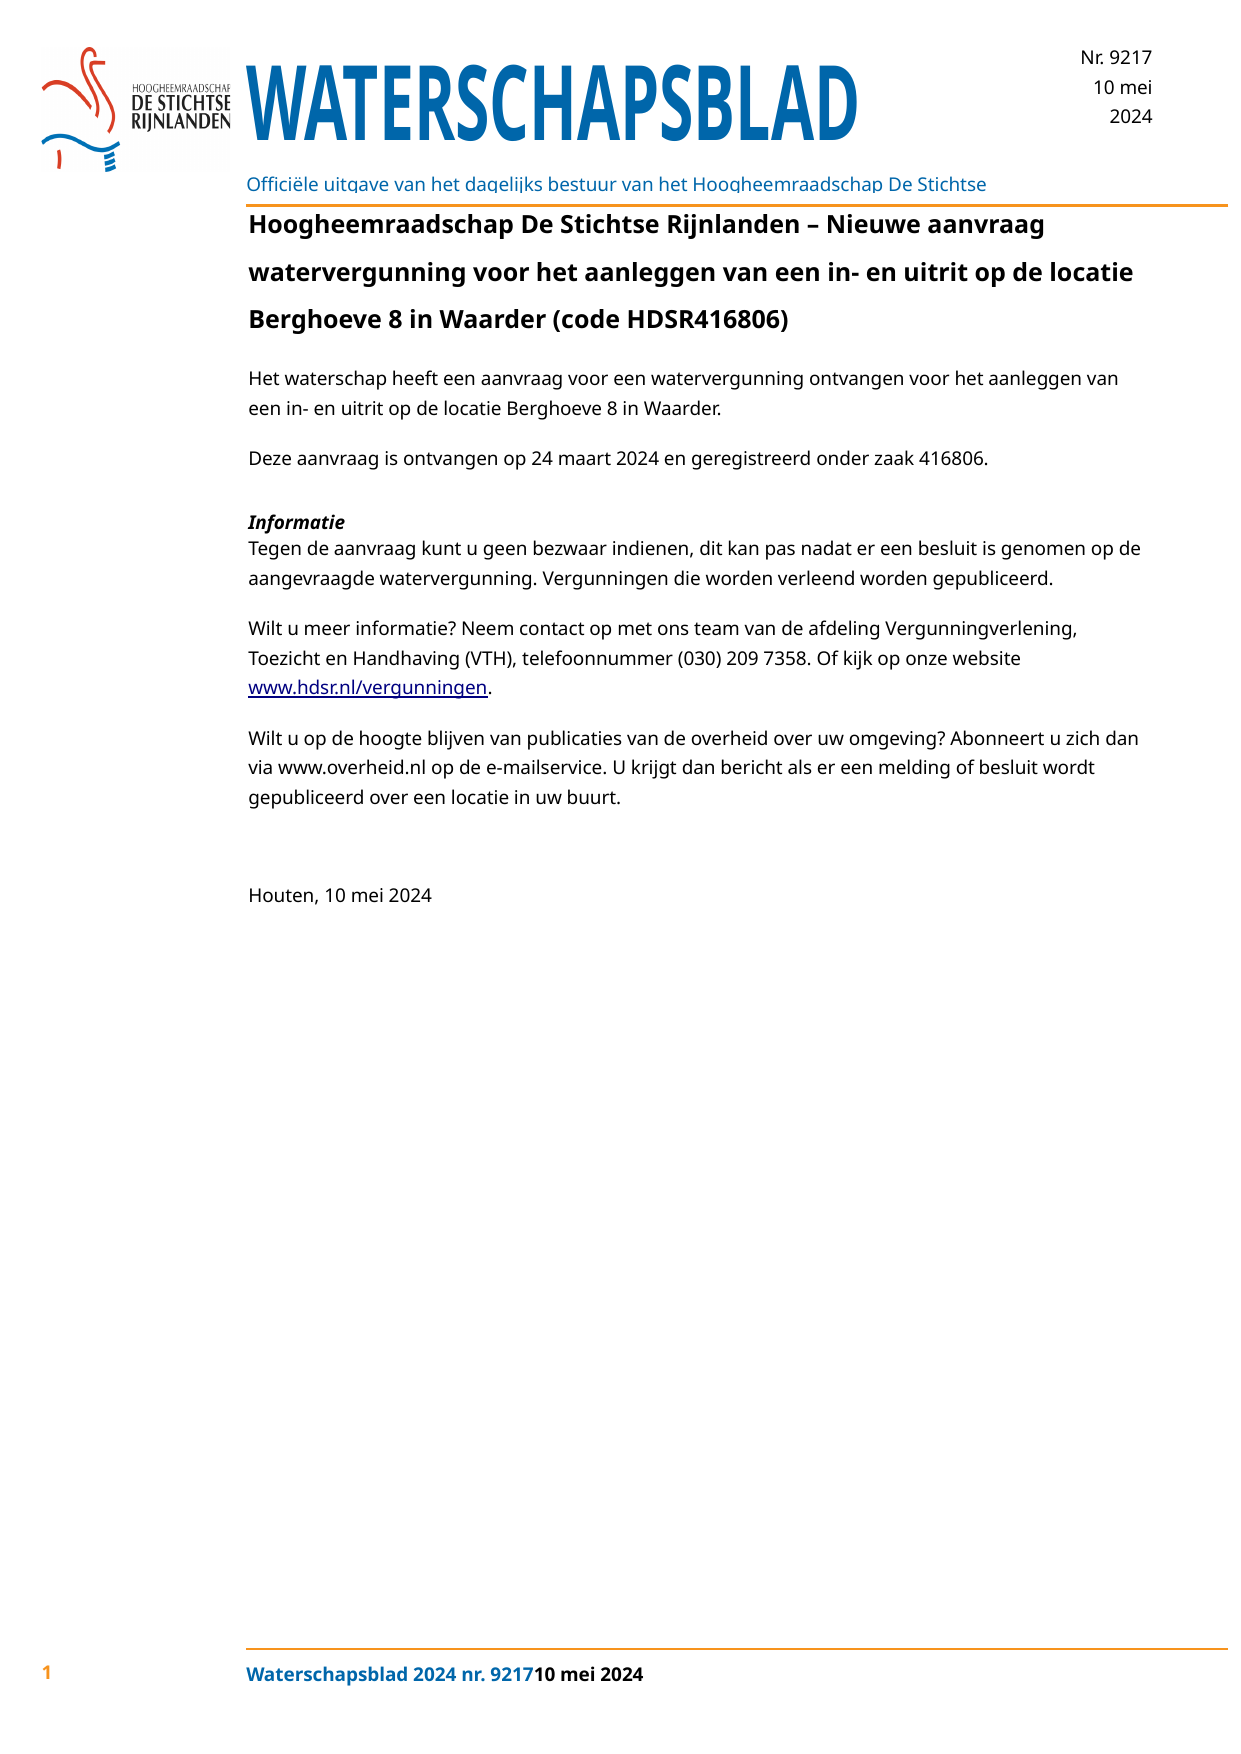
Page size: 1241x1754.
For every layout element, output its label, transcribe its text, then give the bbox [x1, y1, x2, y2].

text Informatie [248, 509, 1152, 535]
text Tegen de aanvraag kunt u geen bezwaar indienen, dit kan pas nadat er een besluit is genomen op de aangevraagde watervergunning. Vergunningen die worden verleend worden gepubliceerd. [248, 535, 1152, 591]
text Deze aanvraag is ontvangen op 24 maart 2024 en geregistreerd onder zaak 416806. [248, 446, 1152, 471]
text Houten, 10 mei 2024 [248, 882, 1152, 908]
text Wilt u op de hoogte blijven van publicaties van de overheid over uw omgeving? Abonneert u zich dan via www.overheid.nl op de e-mailservice. U krijgt dan bericht als er een melding of besluit wordt gepubliceerd over een locatie in uw buurt. [248, 725, 1152, 810]
text Wilt u meer informatie? Neem contact op met ons team van de afdeling Vergunningverlening, Toezicht en Handhaving (VTH), telefoonnummer (030) 209 7358. Of kijk op onze website www.hdsr.nl/vergunningen. [248, 615, 1152, 700]
text Hoogheemraadschap De Stichtse Rijnlanden – Nieuwe aanvraag watervergunning voor het aanleggen van een in- en uitrit op de locatie Berghoeve 8 in Waarder (code HDSR416806) [248, 207, 1152, 336]
picture [41, 47, 231, 172]
text Het waterschap heeft een aanvraag voor een watervergunning ontvangen voor het aanleggen van een in- en uitrit op de locatie Berghoeve 8 in Waarder. [248, 366, 1152, 421]
